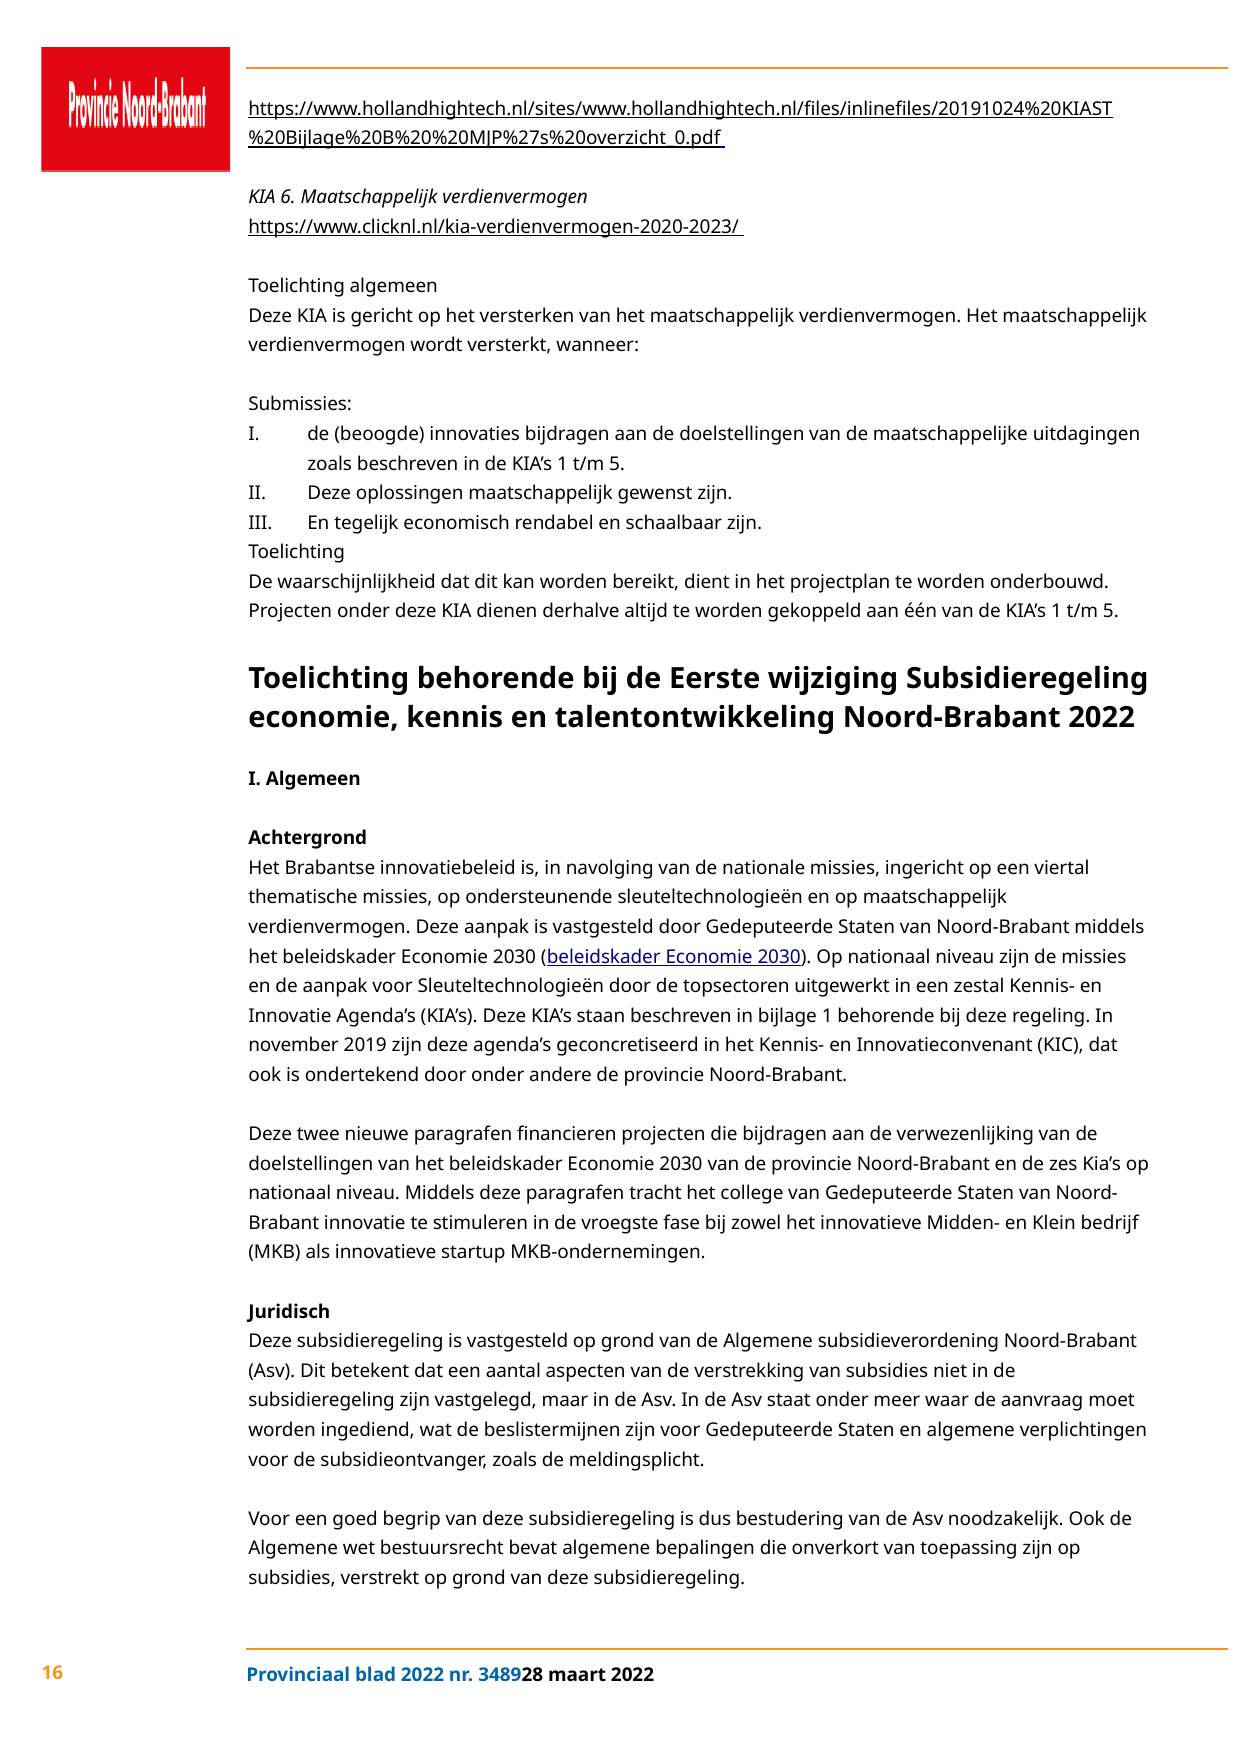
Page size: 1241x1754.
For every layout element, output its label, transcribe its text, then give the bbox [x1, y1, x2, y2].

picture [41, 47, 231, 172]
text https://www.clicknl.nl/kia-verdienvermogen-2020-2023/ [248, 213, 1152, 239]
text Submissies: [248, 391, 1152, 416]
text Toelichting [248, 538, 1152, 564]
list En tegelijk economisch rendabel en schaalbaar zijn. [248, 509, 1152, 535]
text De waarschijnlijkheid dat dit kan worden bereikt, dient in het projectplan te worden onderbouwd. Projecten onder deze KIA dienen derhalve altijd te worden gekoppeld aan één van de KIA’s 1 t/m 5. [248, 568, 1152, 623]
text Deze KIA is gericht op het versterken van het maatschappelijk verdienvermogen. Het maatschappelijk verdienvermogen wordt versterkt, wanneer: [248, 302, 1152, 357]
text https://www.hollandhightech.nl/sites/www.hollandhightech.nl/files/inlinefiles/20191024%20KIAST%20Bijlage%20B%20%20MJP%27s%20overzicht_0.pdf [248, 95, 1152, 150]
text KIA 6. Maatschappelijk verdienvermogen [248, 183, 1152, 209]
text Deze subsidieregeling is vastgesteld op grond van de Algemene subsidieverordening Noord-Brabant (Asv). Dit betekent dat een aantal aspecten van de verstrekking van subsidies niet in de subsidieregeling zijn vastgelegd, maar in de Asv. In de Asv staat onder meer waar de aanvraag moet worden ingediend, wat de beslistermijnen zijn voor Gedeputeerde Staten en algemene verplichtingen voor de subsidieontvanger, zoals de meldingsplicht. [248, 1327, 1152, 1472]
list de (beoogde) innovaties bijdragen aan de doelstellingen van de maatschappelijke uitdagingen zoals beschreven in de KIA’s 1 t/m 5. [248, 420, 1152, 476]
text Het Brabantse innovatiebeleid is, in navolging van de nationale missies, ingericht op een viertal thematische missies, op ondersteunende sleuteltechnologieën en op maatschappelijk verdienvermogen. Deze aanpak is vastgesteld door Gedeputeerde Staten van Noord-Brabant middels het beleidskader Economie 2030 (beleidskader Economie 2030). Op nationaal niveau zijn de missies en de aanpak voor Sleuteltechnologieën door de topsectoren uitgewerkt in een zestal Kennis- en Innovatie Agenda’s (KIA’s). Deze KIA’s staan beschreven in bijlage 1 behorende bij deze regeling. In november 2019 zijn deze agenda’s geconcretiseerd in het Kennis- en Innovatieconvenant (KIC), dat ook is ondertekend door onder andere de provincie Noord-Brabant. [248, 854, 1152, 1087]
text Toelichting behorende bij de Eerste wijziging Subsidieregeling economie, kennis en talentontwikkeling Noord-Brabant 2022 [248, 657, 1152, 736]
list Deze oplossingen maatschappelijk gewenst zijn. [248, 479, 1152, 505]
text Toelichting algemeen [248, 272, 1152, 298]
text Voor een goed begrip van deze subsidieregeling is dus bestudering van de Asv noodzakelijk. Ook de Algemene wet bestuursrecht bevat algemene bepalingen die onverkort van toepassing zijn op subsidies, verstrekt op grond van deze subsidieregeling. [248, 1505, 1152, 1590]
text Juridisch [248, 1298, 1152, 1324]
text I. Algemeen [248, 765, 1152, 791]
text Achtergrond [248, 824, 1152, 850]
text Deze twee nieuwe paragrafen financieren projecten die bijdragen aan de verwezenlijking van de doelstellingen van het beleidskader Economie 2030 van de provincie Noord-Brabant en de zes Kia’s op nationaal niveau. Middels deze paragrafen tracht het college van Gedeputeerde Staten van Noord-Brabant innovatie te stimuleren in de vroegste fase bij zowel het innovatieve Midden- en Klein bedrijf (MKB) als innovatieve startup MKB-ondernemingen. [248, 1120, 1152, 1264]
